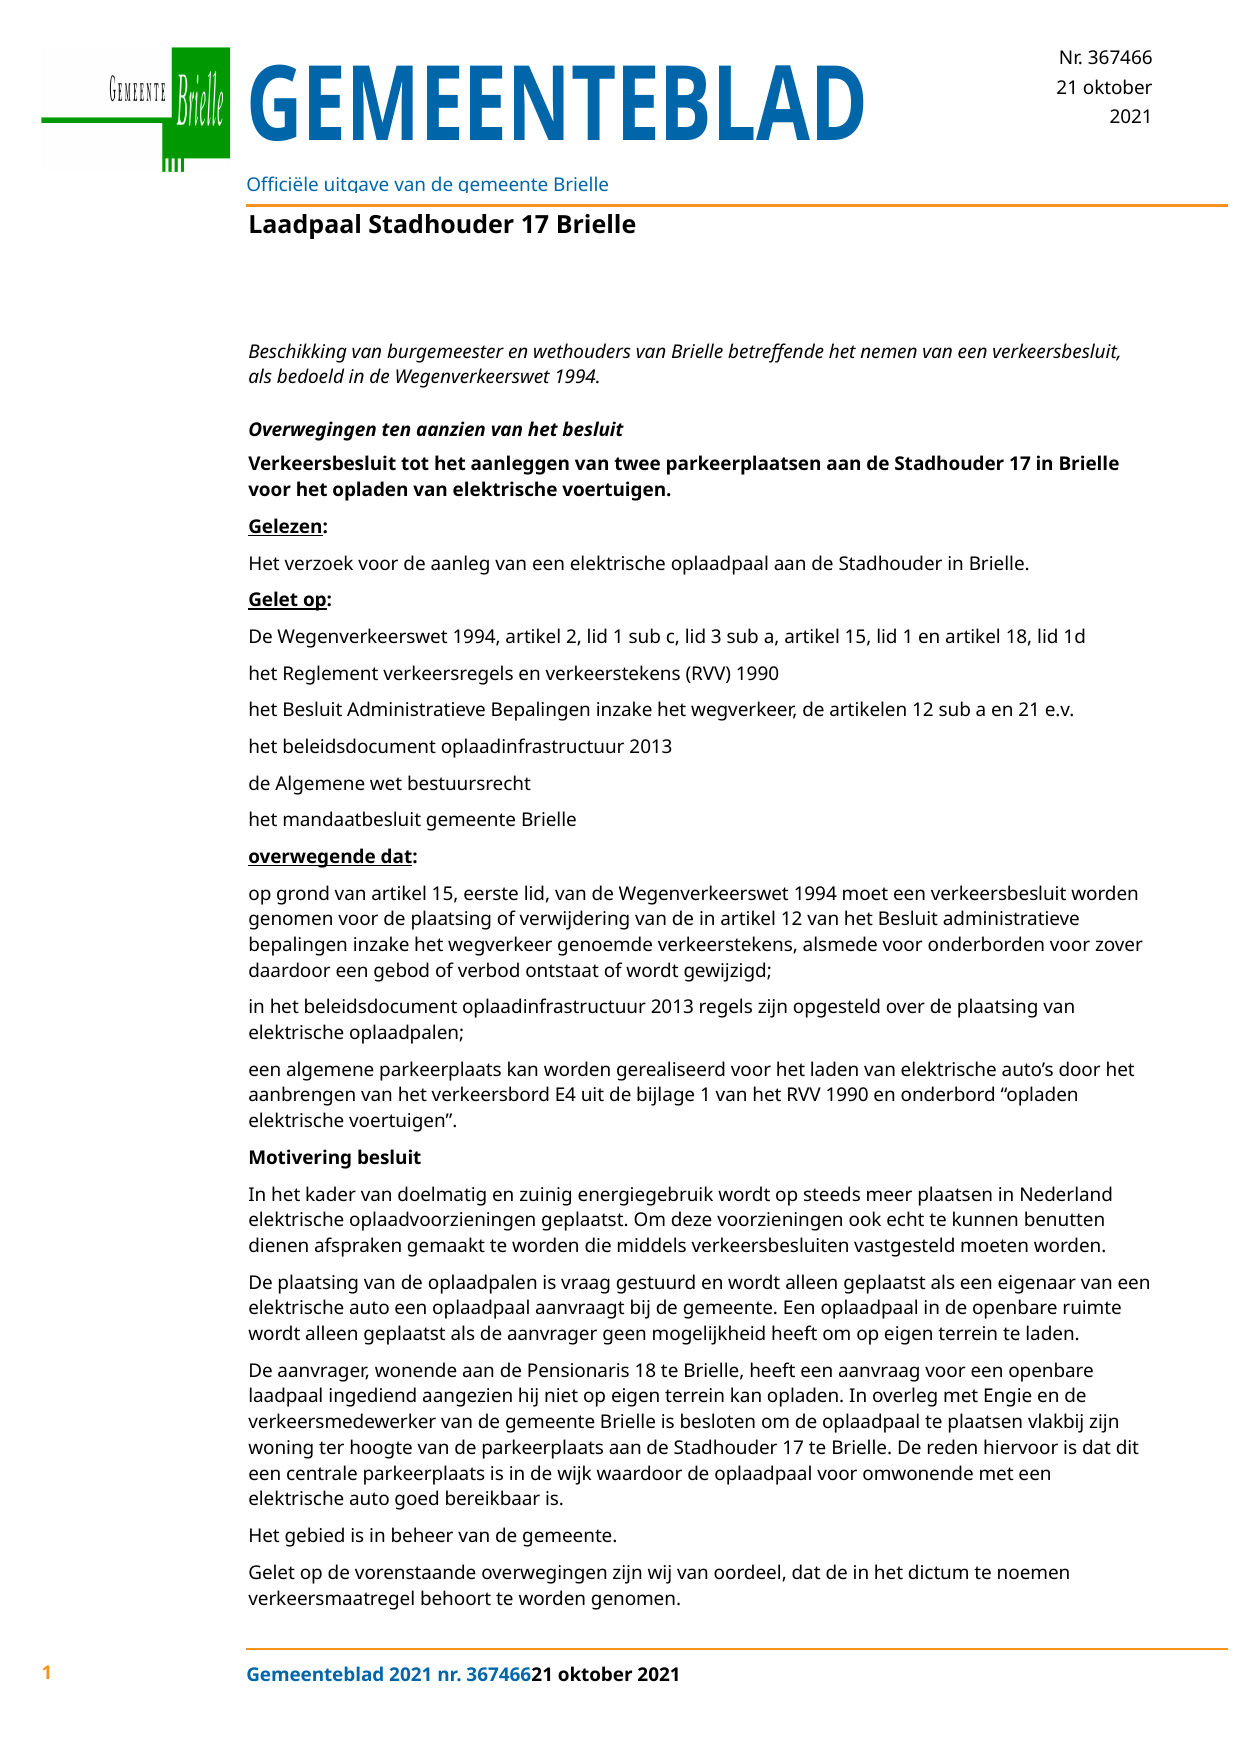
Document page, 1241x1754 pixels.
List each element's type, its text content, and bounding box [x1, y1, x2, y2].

text Gelet op: [248, 586, 1152, 612]
text De plaatsing van de oplaadpalen is vraag gestuurd en wordt alleen geplaatst als een eigenaar van een elektrische auto een oplaadpaal aanvraagt bij de gemeente. Een oplaadpaal in de openbare ruimte wordt alleen geplaatst als de aanvrager geen mogelijkheid heeft om op eigen terrein te laden. [248, 1269, 1152, 1346]
text in het beleidsdocument oplaadinfrastructuur 2013 regels zijn opgesteld over de plaatsing van elektrische oplaadpalen; [248, 993, 1152, 1045]
text de Algemene wet bestuursrecht [248, 770, 1152, 795]
picture [41, 47, 231, 172]
text In het kader van doelmatig en zuinig energiegebruik wordt op steeds meer plaatsen in Nederland elektrische oplaadvoorzieningen geplaatst. Om deze voorzieningen ook echt te kunnen benutten dienen afspraken gemaakt te worden die middels verkeersbesluiten vastgesteld moeten worden. [248, 1181, 1152, 1258]
text het Reglement verkeersregels en verkeerstekens (RVV) 1990 [248, 660, 1152, 685]
text Gelet op de vorenstaande overwegingen zijn wij van oordeel, dat de in het dictum te noemen verkeersmaatregel behoort te worden genomen. [248, 1559, 1152, 1610]
text het Besluit Administratieve Bepalingen inzake het wegverkeer, de artikelen 12 sub a en 21 e.v. [248, 696, 1152, 722]
text Verkeersbesluit tot het aanleggen van twee parkeerplaatsen aan de Stadhouder 17 in Brielle voor het opladen van elektrische voertuigen. [248, 451, 1152, 502]
text De Wegenverkeerswet 1994, artikel 2, lid 1 sub c, lid 3 sub a, artikel 15, lid 1 en artikel 18, lid 1d [248, 623, 1152, 649]
text het mandaatbesluit gemeente Brielle [248, 806, 1152, 832]
text Beschikking van burgemeester en wethouders van Brielle betreffende het nemen van een verkeersbesluit, als bedoeld in de Wegenverkeerswet 1994. [248, 338, 1152, 389]
text Laadpaal Stadhouder 17 Brielle [248, 207, 1152, 241]
text op grond van artikel 15, eerste lid, van de Wegenverkeerswet 1994 moet een verkeersbesluit worden genomen voor de plaatsing of verwijdering van de in artikel 12 van het Besluit administratieve bepalingen inzake het wegverkeer genoemde verkeerstekens, alsmede voor onderborden voor zover daardoor een gebod of verbod ontstaat of wordt gewijzigd; [248, 880, 1152, 983]
text Overwegingen ten aanzien van het besluit [248, 417, 1152, 442]
text De aanvrager, wonende aan de Pensionaris 18 te Brielle, heeft een aanvraag voor een openbare laadpaal ingediend aangezien hij niet op eigen terrein kan opladen. In overleg met Engie en de verkeersmedewerker van de gemeente Brielle is besloten om de oplaadpaal te plaatsen vlakbij zijn woning ter hoogte van de parkeerplaats aan de Stadhouder 17 te Brielle. De reden hiervoor is dat dit een centrale parkeerplaats is in de wijk waardoor de oplaadpaal voor omwonende met een elektrische auto goed bereikbaar is. [248, 1357, 1152, 1511]
text Het verzoek voor de aanleg van een elektrische oplaadpaal aan de Stadhouder in Brielle. [248, 550, 1152, 575]
text Motivering besluit [248, 1144, 1152, 1170]
text het beleidsdocument oplaadinfrastructuur 2013 [248, 733, 1152, 759]
text overwegende dat: [248, 843, 1152, 869]
text Het gebied is in beheer van de gemeente. [248, 1522, 1152, 1548]
text een algemene parkeerplaats kan worden gerealiseerd voor het laden van elektrische auto’s door het aanbrengen van het verkeersbord E4 uit de bijlage 1 van het RVV 1990 en onderbord “opladen elektrische voertuigen”. [248, 1056, 1152, 1133]
text Gelezen: [248, 513, 1152, 539]
